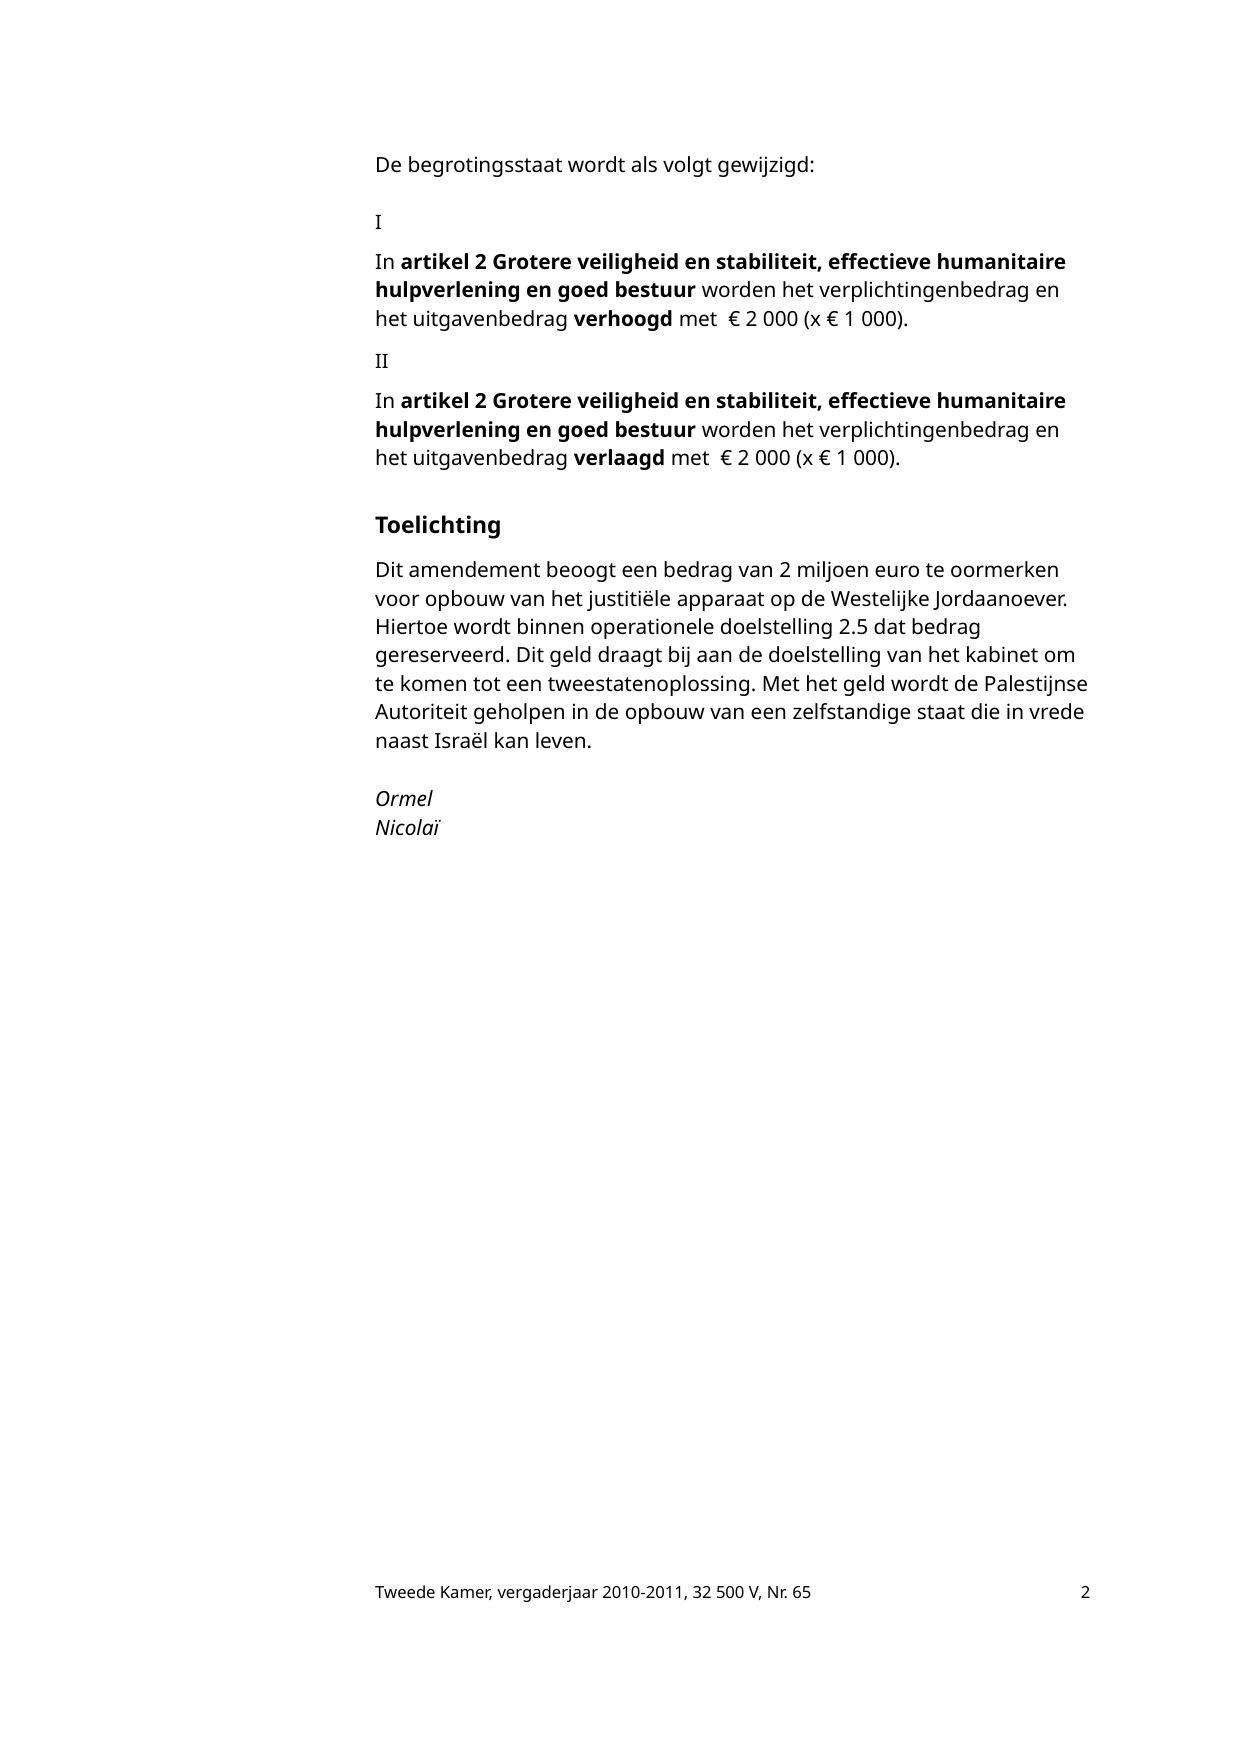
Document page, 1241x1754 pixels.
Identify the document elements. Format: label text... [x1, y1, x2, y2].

text De begrotingsstaat wordt als volgt gewijzigd: [375, 150, 1090, 178]
text Ormel [375, 784, 1090, 813]
text Nicolaï [375, 813, 1090, 841]
subtitle Toelichting [375, 509, 1090, 540]
text In artikel 2 Grotere veiligheid en stabiliteit, effectieve humanitaire hulpverlening en goed bestuur worden het verplichtingenbedrag en het uitgavenbedrag verlaagd met € 2 000 (x € 1 000). [375, 386, 1090, 472]
text I [375, 208, 1090, 235]
text II [375, 347, 1090, 374]
text Dit amendement beoogt een bedrag van 2 miljoen euro te oormerken voor opbouw van het justitiële apparaat op de Westelijke Jordaanoever. Hiertoe wordt binnen operationele doelstelling 2.5 dat bedrag gereserveerd. Dit geld draagt bij aan de doelstelling van het kabinet om te komen tot een tweestatenoplossing. Met het geld wordt de Palestijnse Autoriteit geholpen in de opbouw van een zelfstandige staat die in vrede naast Israël kan leven. [375, 555, 1090, 754]
text In artikel 2 Grotere veiligheid en stabiliteit, effectieve humanitaire hulpverlening en goed bestuur worden het verplichtingenbedrag en het uitgavenbedrag verhoogd met € 2 000 (x € 1 000). [375, 247, 1090, 332]
